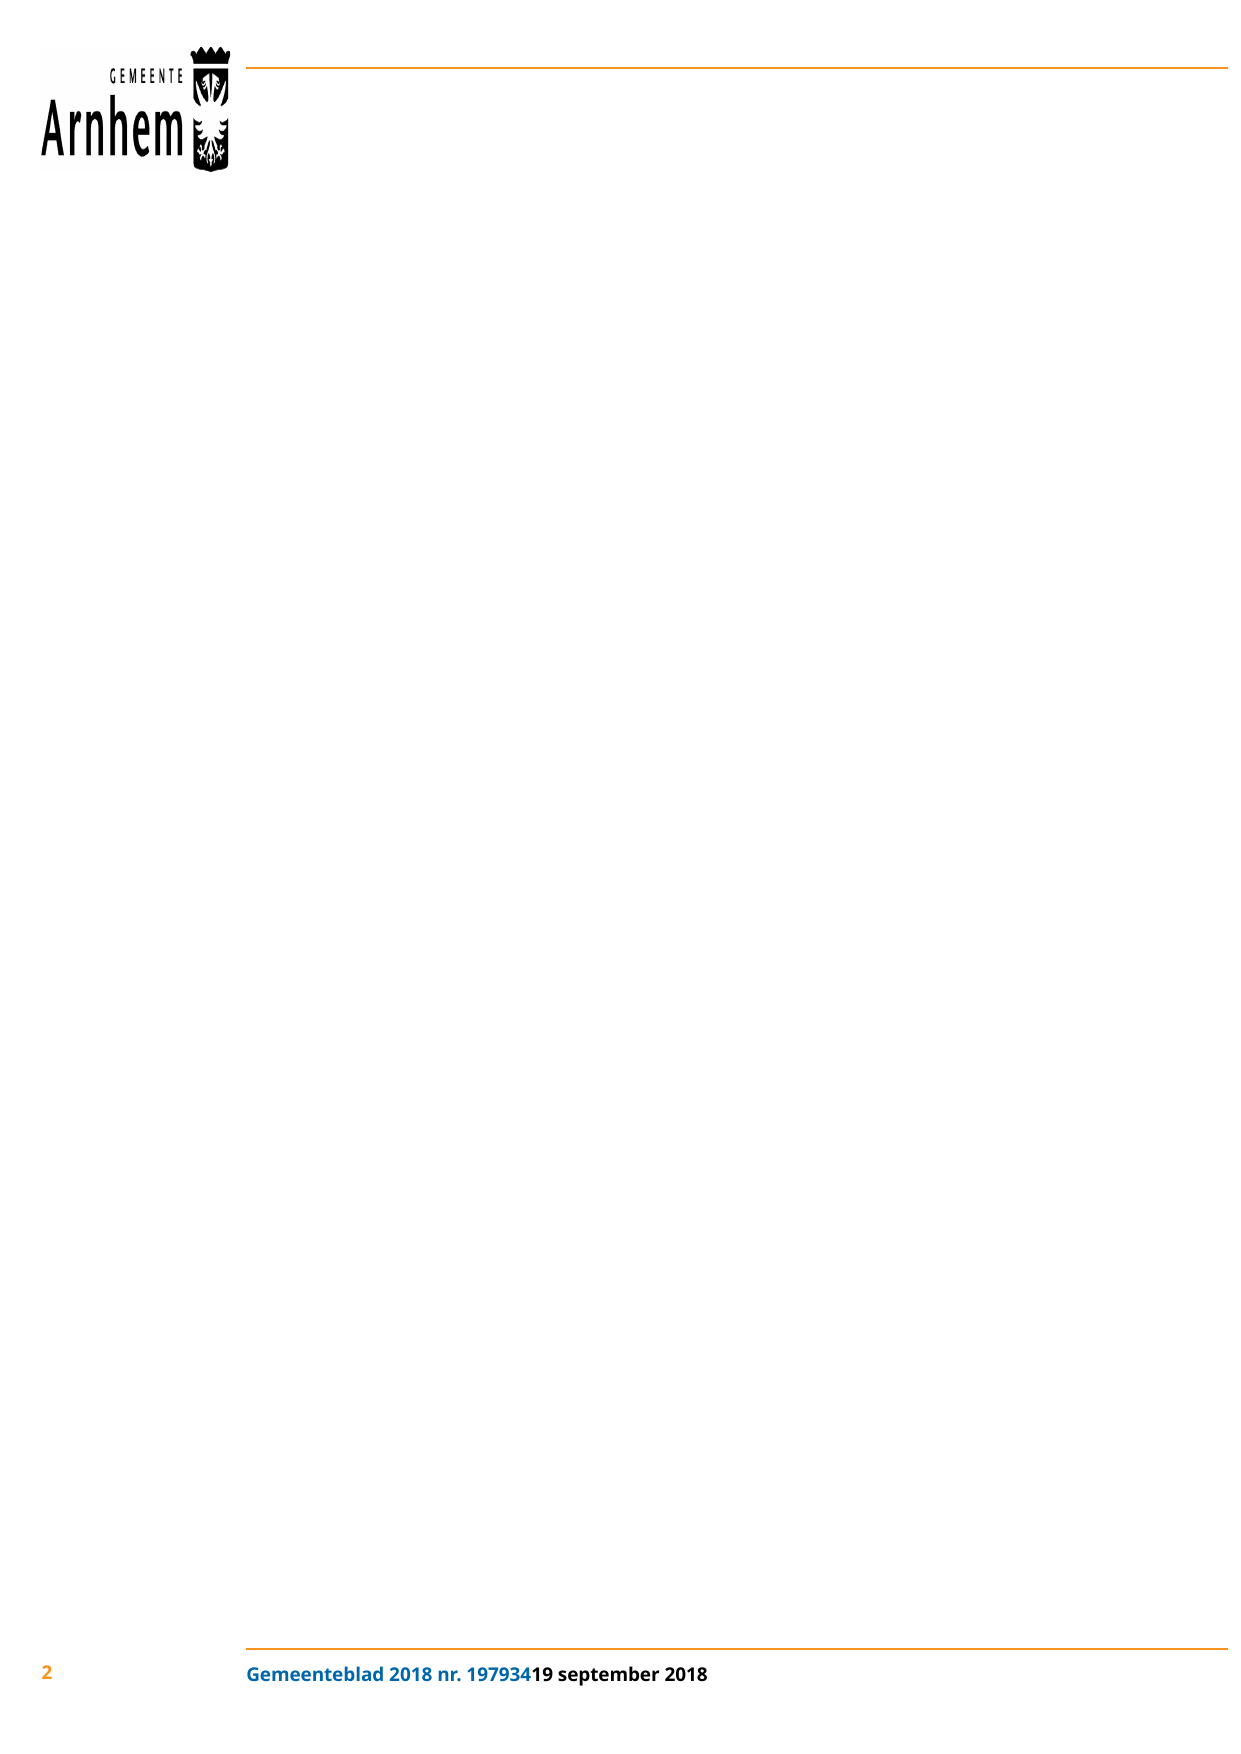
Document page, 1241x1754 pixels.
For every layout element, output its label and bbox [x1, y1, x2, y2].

picture [41, 47, 231, 172]
